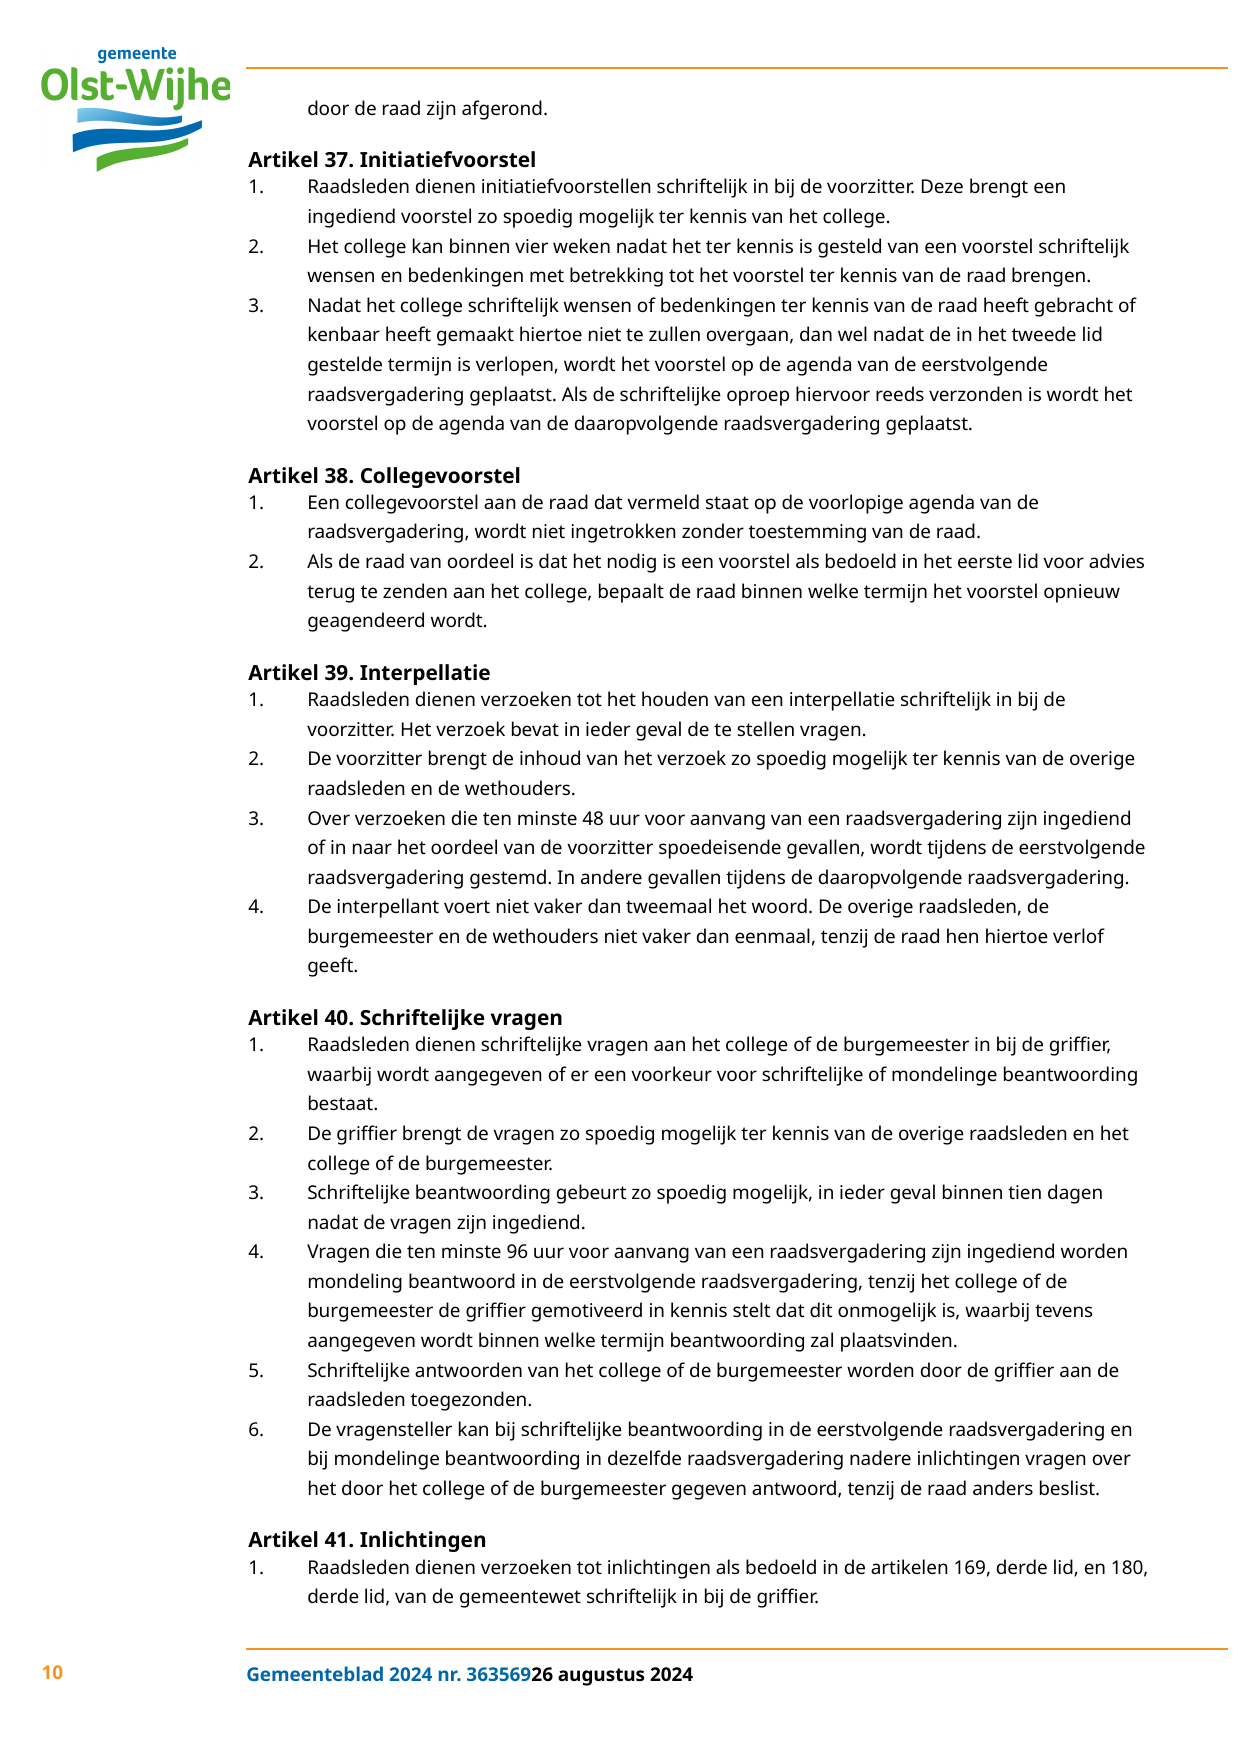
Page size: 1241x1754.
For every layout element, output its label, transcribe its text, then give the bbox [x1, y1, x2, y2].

list Nadat het college schriftelijk wensen of bedenkingen ter kennis van de raad heeft gebracht of kenbaar heeft gemaakt hiertoe niet te zullen overgaan, dan wel nadat de in het tweede lid gestelde termijn is verlopen, wordt het voorstel op de agenda van de eerstvolgende raadsvergadering geplaatst. Als de schriftelijke oproep hiervoor reeds verzonden is wordt het voorstel op de agenda van de daaropvolgende raadsvergadering geplaatst. [248, 292, 1152, 436]
list Schriftelijke antwoorden van het college of de burgemeester worden door de griffier aan de raadsleden toegezonden. [248, 1357, 1152, 1412]
list Raadsleden dienen verzoeken tot het houden van een interpellatie schriftelijk in bij de voorzitter. Het verzoek bevat in ieder geval de te stellen vragen. [248, 686, 1152, 742]
list Raadsleden dienen initiatiefvoorstellen schriftelijk in bij de voorzitter. Deze brengt een ingediend voorstel zo spoedig mogelijk ter kennis van het college. [248, 174, 1152, 229]
text Artikel 37. Initiatiefvoorstel [248, 145, 1152, 174]
list De vragensteller kan bij schriftelijke beantwoording in de eerstvolgende raadsvergadering en bij mondelinge beantwoording in dezelfde raadsvergadering nadere inlichtingen vragen over het door het college of de burgemeester gegeven antwoord, tenzij de raad anders beslist. [248, 1416, 1152, 1501]
list Over verzoeken die ten minste 48 uur voor aanvang van een raadsvergadering zijn ingediend of in naar het oordeel van de voorzitter spoedeisende gevallen, wordt tijdens de eerstvolgende raadsvergadering gestemd. In andere gevallen tijdens de daaropvolgende raadsvergadering. [248, 805, 1152, 889]
list Een collegevoorstel aan de raad dat vermeld staat op de voorlopige agenda van de raadsvergadering, wordt niet ingetrokken zonder toestemming van de raad. [248, 489, 1152, 544]
list door de raad zijn afgerond. [248, 95, 1152, 121]
text Artikel 38. Collegevoorstel [248, 461, 1152, 489]
text Artikel 39. Interpellatie [248, 658, 1152, 686]
picture [41, 47, 231, 172]
text Artikel 41. Inlichtingen [248, 1526, 1152, 1554]
list Raadsleden dienen verzoeken tot inlichtingen als bedoeld in de artikelen 169, derde lid, en 180, derde lid, van de gemeentewet schriftelijk in bij de griffier. [248, 1554, 1152, 1609]
list Schriftelijke beantwoording gebeurt zo spoedig mogelijk, in ieder geval binnen tien dagen nadat de vragen zijn ingediend. [248, 1179, 1152, 1235]
list De interpellant voert niet vaker dan tweemaal het woord. De overige raadsleden, de burgemeester en de wethouders niet vaker dan eenmaal, tenzij de raad hen hiertoe verlof geeft. [248, 893, 1152, 978]
list Raadsleden dienen schriftelijke vragen aan het college of de burgemeester in bij de griffier, waarbij wordt aangegeven of er een voorkeur voor schriftelijke of mondelinge beantwoording bestaat. [248, 1031, 1152, 1116]
text Artikel 40. Schriftelijke vragen [248, 1003, 1152, 1031]
list Vragen die ten minste 96 uur voor aanvang van een raadsvergadering zijn ingediend worden mondeling beantwoord in de eerstvolgende raadsvergadering, tenzij het college of de burgemeester de griffier gemotiveerd in kennis stelt dat dit onmogelijk is, waarbij tevens aangegeven wordt binnen welke termijn beantwoording zal plaatsvinden. [248, 1238, 1152, 1353]
list De voorzitter brengt de inhoud van het verzoek zo spoedig mogelijk ter kennis van de overige raadsleden en de wethouders. [248, 746, 1152, 801]
list Als de raad van oordeel is dat het nodig is een voorstel als bedoeld in het eerste lid voor advies terug te zenden aan het college, bepaalt de raad binnen welke termijn het voorstel opnieuw geagendeerd wordt. [248, 548, 1152, 633]
list Het college kan binnen vier weken nadat het ter kennis is gesteld van een voorstel schriftelijk wensen en bedenkingen met betrekking tot het voorstel ter kennis van de raad brengen. [248, 233, 1152, 288]
list De griffier brengt de vragen zo spoedig mogelijk ter kennis van de overige raadsleden en het college of de burgemeester. [248, 1120, 1152, 1176]
